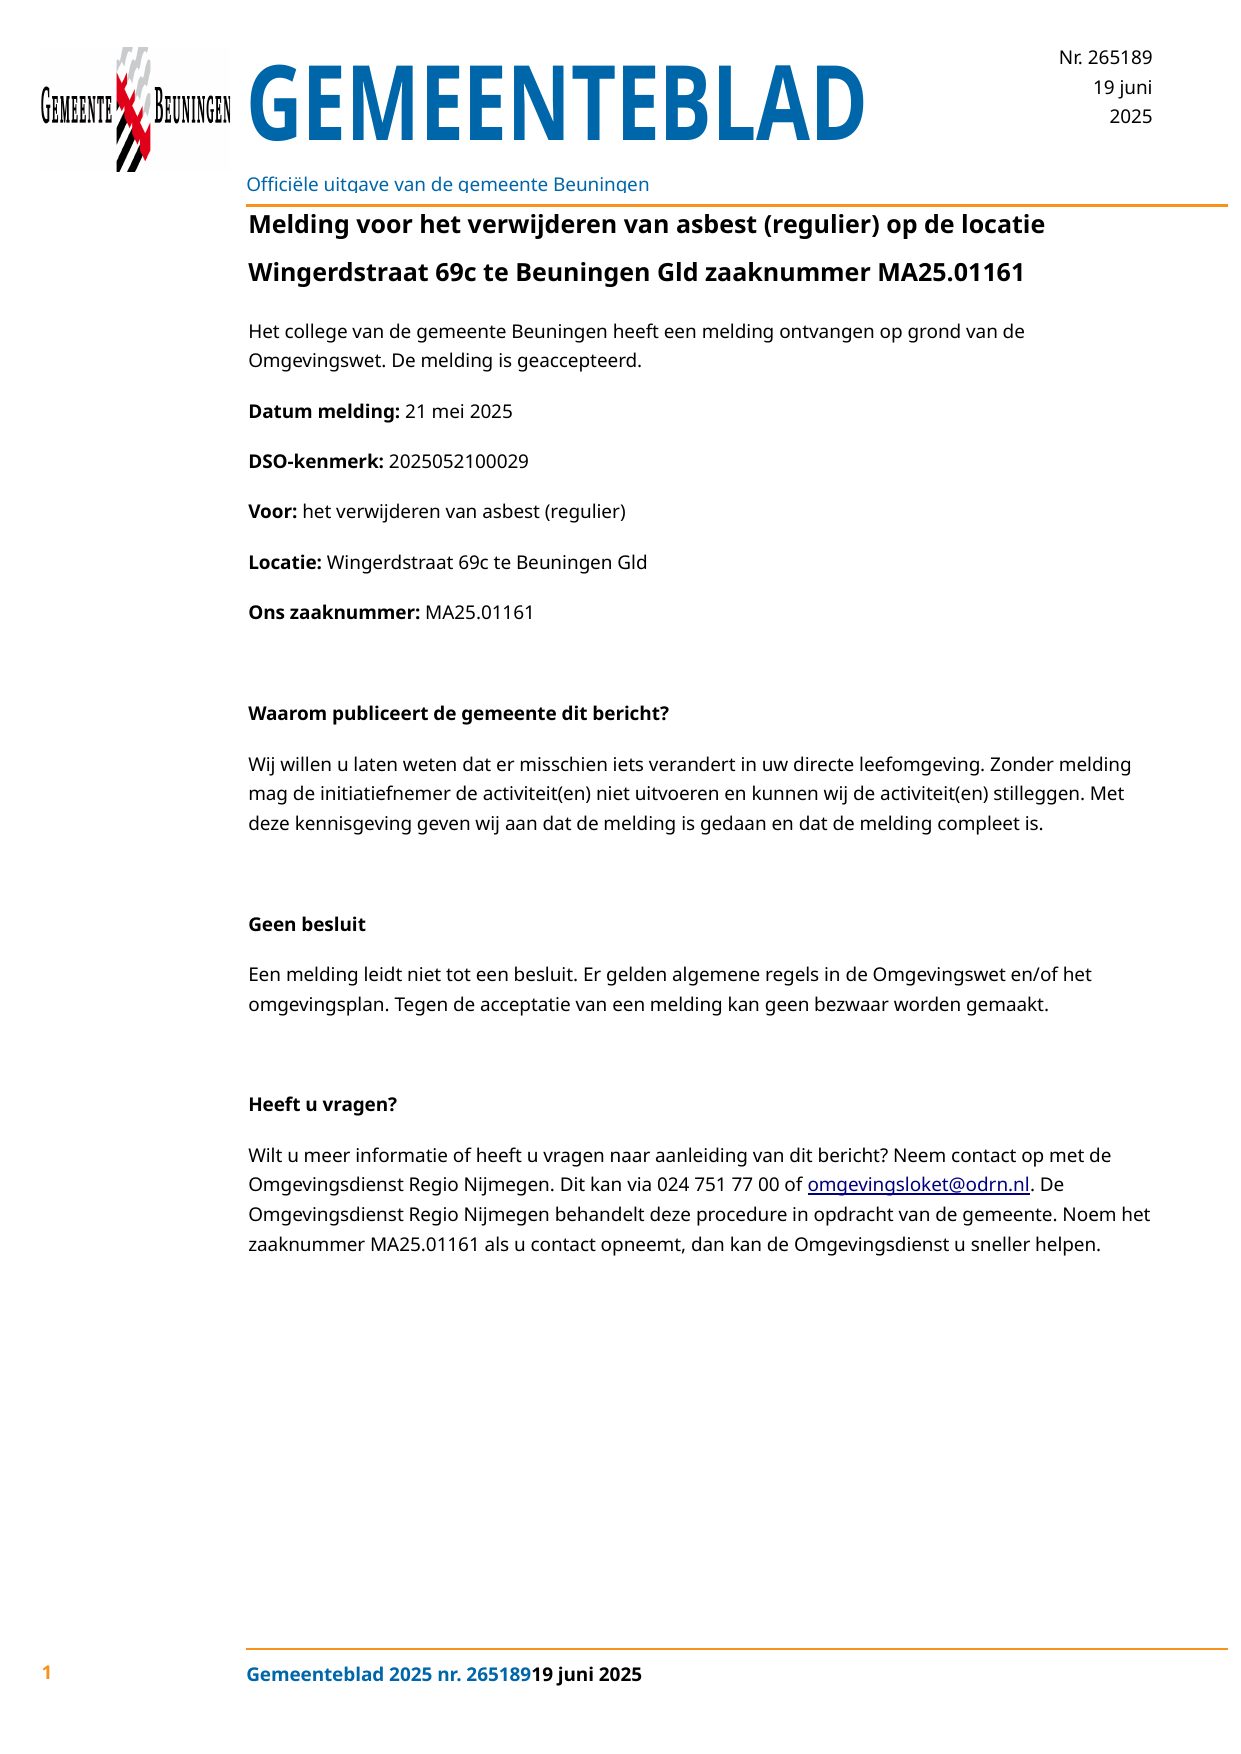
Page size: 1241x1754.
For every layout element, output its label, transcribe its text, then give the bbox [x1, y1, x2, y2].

text Geen besluit [248, 911, 1152, 937]
text Waarom publiceert de gemeente dit bericht? [248, 700, 1152, 726]
text Het college van de gemeente Beuningen heeft een melding ontvangen op grond van de Omgevingswet. De melding is geaccepteerd. [248, 318, 1152, 373]
text Melding voor het verwijderen van asbest (regulier) op de locatie Wingerdstraat 69c te Beuningen Gld zaaknummer MA25.01161 [248, 207, 1152, 288]
text Een melding leidt niet tot een besluit. Er gelden algemene regels in de Omgevingswet en/of het omgevingsplan. Tegen de acceptatie van een melding kan geen bezwaar worden gemaakt. [248, 961, 1152, 1017]
text Datum melding: 21 mei 2025 [248, 398, 1152, 424]
text Ons zaaknummer: MA25.01161 [248, 599, 1152, 625]
picture [41, 47, 231, 172]
text Wij willen u laten weten dat er misschien iets verandert in uw directe leefomgeving. Zonder melding mag de initiatiefnemer de activiteit(en) niet uitvoeren en kunnen wij de activiteit(en) stilleggen. Met deze kennisgeving geven wij aan dat de melding is gedaan en dat de melding compleet is. [248, 751, 1152, 836]
text Heeft u vragen? [248, 1092, 1152, 1117]
text Locatie: Wingerdstraat 69c te Beuningen Gld [248, 549, 1152, 575]
text Voor: het verwijderen van asbest (regulier) [248, 499, 1152, 524]
text Wilt u meer informatie of heeft u vragen naar aanleiding van dit bericht? Neem contact op met de Omgevingsdienst Regio Nijmegen. Dit kan via 024 751 77 00 of omgevingsloket@odrn.nl. De Omgevingsdienst Regio Nijmegen behandelt deze procedure in opdracht van de gemeente. Noem het zaaknummer MA25.01161 als u contact opneemt, dan kan de Omgevingsdienst u sneller helpen. [248, 1142, 1152, 1257]
text DSO-kenmerk: 2025052100029 [248, 448, 1152, 474]
